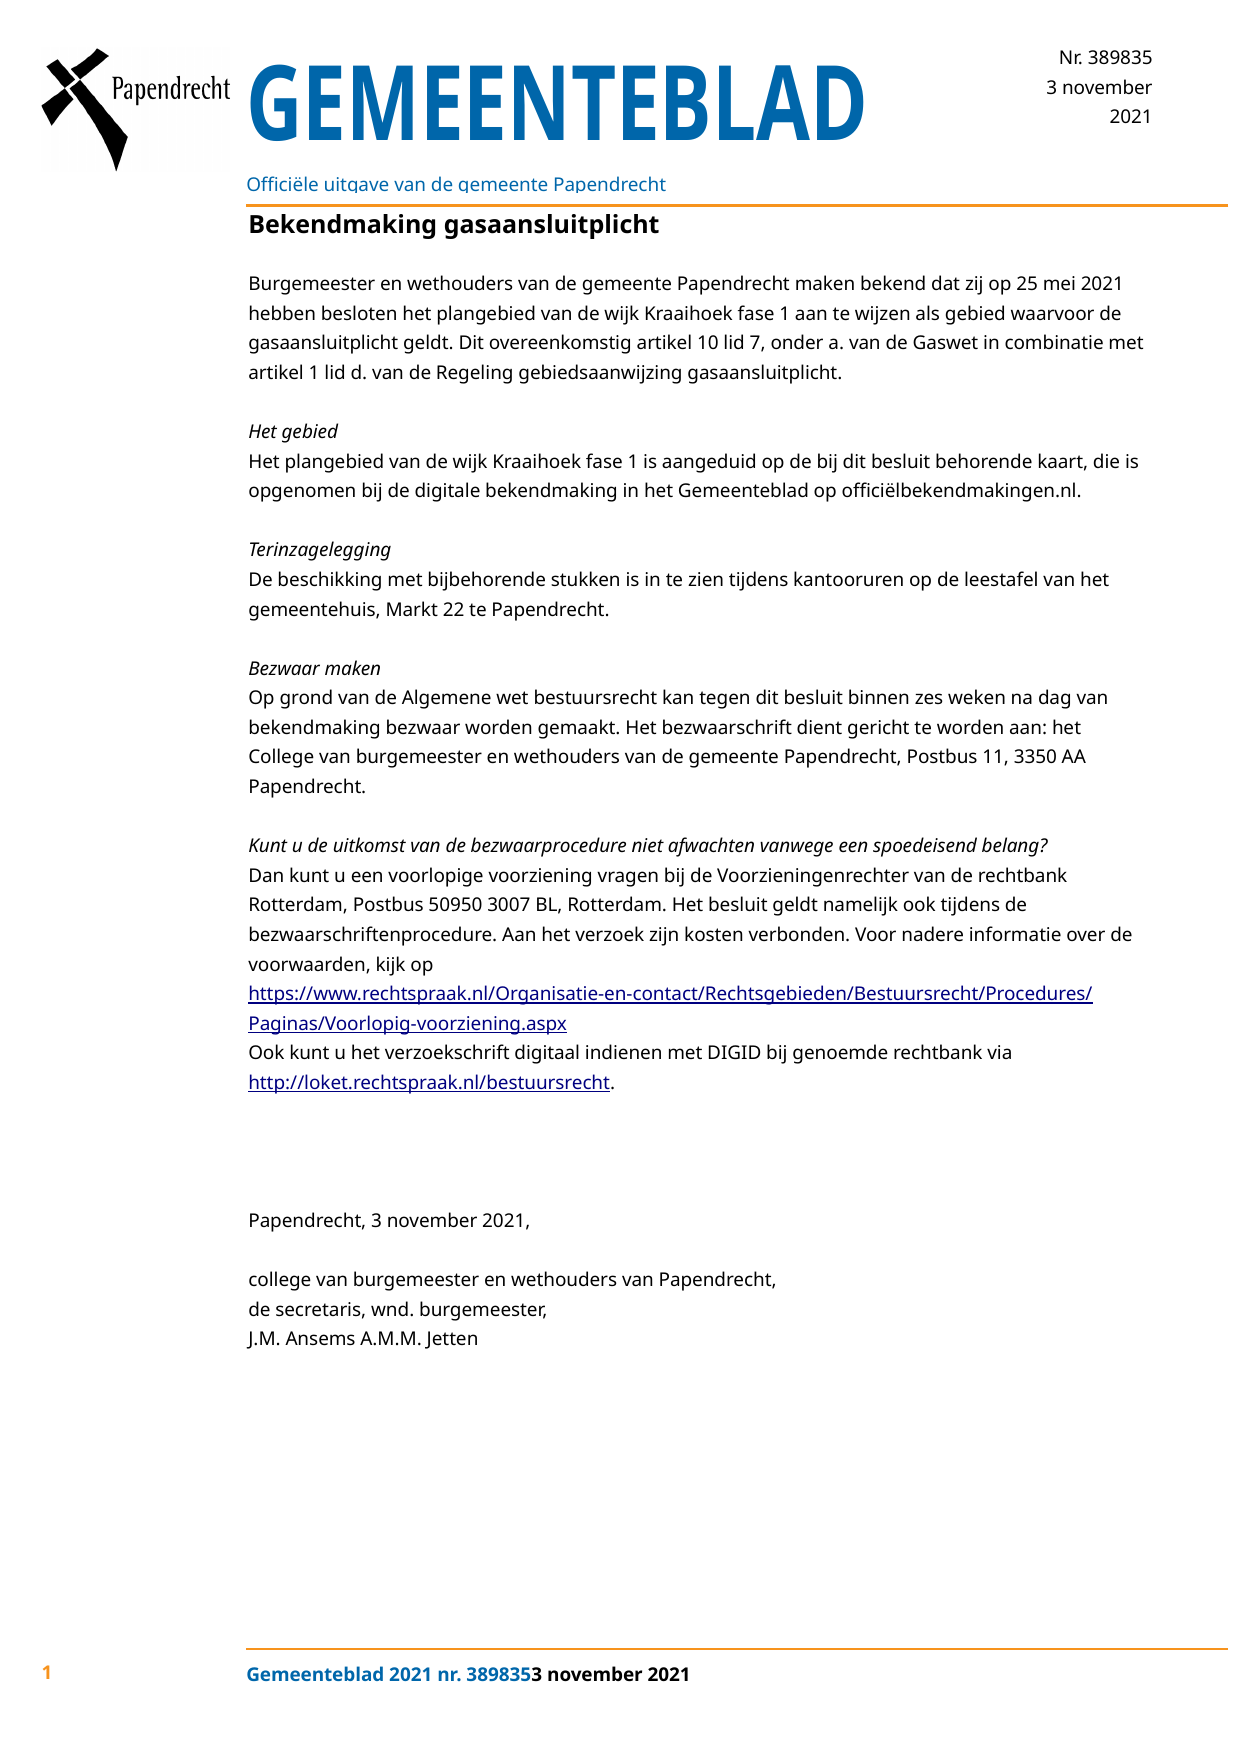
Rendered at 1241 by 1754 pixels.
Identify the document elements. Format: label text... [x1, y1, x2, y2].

text Bekendmaking gasaansluitplicht [248, 207, 1152, 241]
text Op grond van de Algemene wet bestuursrecht kan tegen dit besluit binnen zes weken na dag van bekendmaking bezwaar worden gemaakt. Het bezwaarschrift dient gericht te worden aan: het College van burgemeester en wethouders van de gemeente Papendrecht, Postbus 11, 3350 AA Papendrecht. [248, 684, 1152, 799]
text college van burgemeester en wethouders van Papendrecht, [248, 1266, 1152, 1292]
text Bezwaar maken [248, 655, 1152, 681]
text Kunt u de uitkomst van de bezwaarprocedure niet afwachten vanwege een spoedeisend belang? [248, 832, 1152, 858]
text de secretaris, wnd. burgemeester, [248, 1296, 1152, 1322]
text Terinzagelegging [248, 537, 1152, 562]
text Het plangebied van de wijk Kraaihoek fase 1 is aangeduid op de bij dit besluit behorende kaart, die is opgenomen bij de digitale bekendmaking in het Gemeenteblad op officiëlbekendmakingen.nl. [248, 448, 1152, 503]
text Burgemeester en wethouders van de gemeente Papendrecht maken bekend dat zij op 25 mei 2021 hebben besloten het plangebied van de wijk Kraaihoek fase 1 aan te wijzen als gebied waarvoor de gasaansluitplicht geldt. Dit overeenkomstig artikel 10 lid 7, onder a. van de Gaswet in combinatie met artikel 1 lid d. van de Regeling gebiedsaanwijzing gasaansluitplicht. [248, 270, 1152, 385]
picture [41, 47, 231, 172]
text Dan kunt u een voorlopige voorziening vragen bij de Voorzieningenrechter van de rechtbank Rotterdam, Postbus 50950 3007 BL, Rotterdam. Het besluit geldt namelijk ook tijdens de bezwaarschriftenprocedure. Aan het verzoek zijn kosten verbonden. Voor nadere informatie over de voorwaarden, kijk op https://www.rechtspraak.nl/Organisatie-en-contact/Rechtsgebieden/Bestuursrecht/Procedures/Paginas/Voorlopig-voorziening.aspx [248, 862, 1152, 1036]
text De beschikking met bijbehorende stukken is in te zien tijdens kantooruren op de leestafel van het gemeentehuis, Markt 22 te Papendrecht. [248, 566, 1152, 621]
text J.M. Ansems A.M.M. Jetten [248, 1325, 1152, 1351]
text Papendrecht, 3 november 2021, [248, 1207, 1152, 1233]
text Ook kunt u het verzoekschrift digitaal indienen met DIGID bij genoemde rechtbank via http://loket.rechtspraak.nl/bestuursrecht. [248, 1039, 1152, 1095]
text Het gebied [248, 418, 1152, 444]
